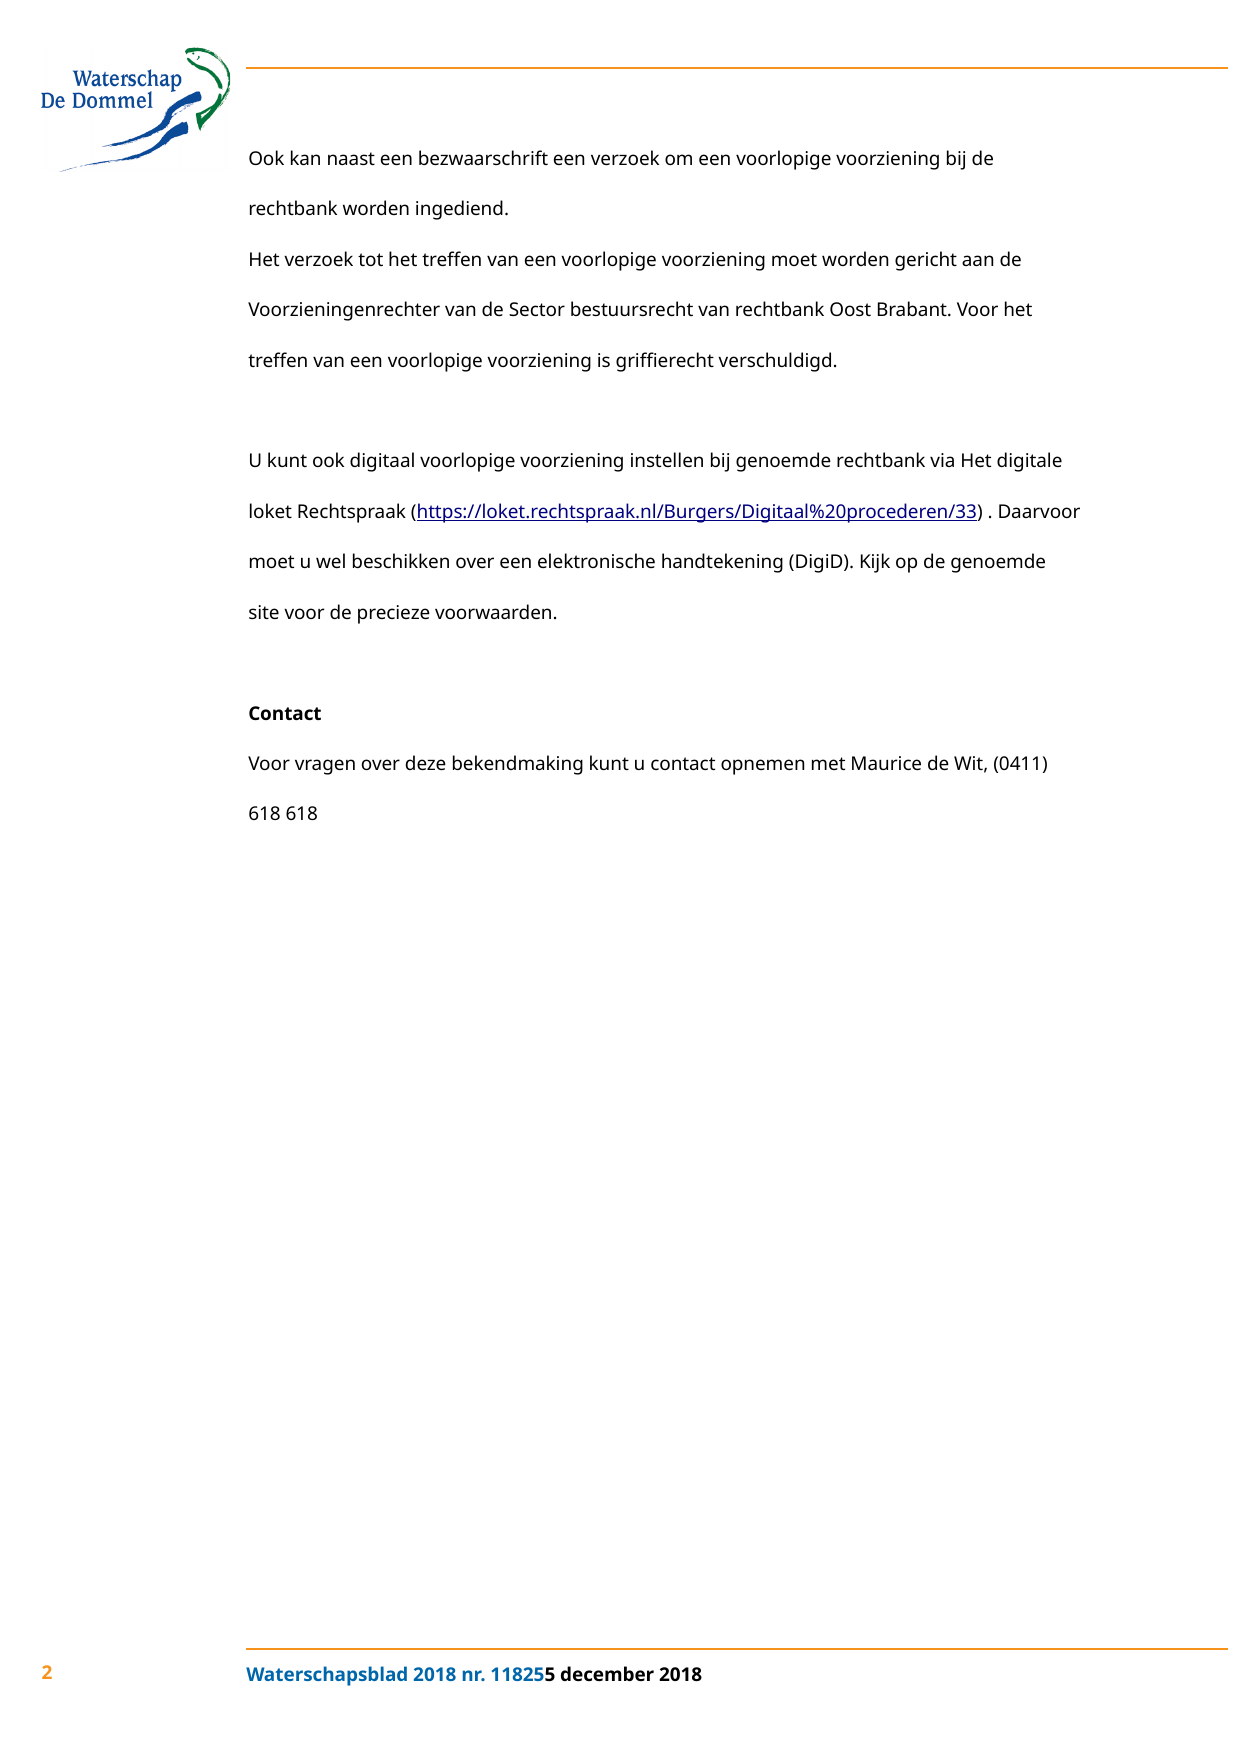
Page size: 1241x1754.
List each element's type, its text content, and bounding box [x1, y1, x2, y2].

text Contact [248, 700, 1152, 726]
text Het verzoek tot het treffen van een voorlopige voorziening moet worden gericht aan de [248, 246, 1152, 272]
picture [41, 47, 231, 172]
text U kunt ook digitaal voorlopige voorziening instellen bij genoemde rechtbank via Het digitale [248, 448, 1152, 473]
text treffen van een voorlopige voorziening is griffierecht verschuldigd. [248, 347, 1152, 373]
text 618 618 [248, 801, 1152, 826]
text Voor vragen over deze bekendmaking kunt u contact opnemen met Maurice de Wit, (0411) [248, 750, 1152, 776]
text rechtbank worden ingediend. [248, 196, 1152, 221]
text loket Rechtspraak (https://loket.rechtspraak.nl/Burgers/Digitaal%20procederen/33) . Daarvoor [248, 498, 1152, 524]
text Voorzieningenrechter van de Sector bestuursrecht van rechtbank Oost Brabant. Voor het [248, 296, 1152, 322]
text moet u wel beschikken over een elektronische handtekening (DigiD). Kijk op de genoemde [248, 548, 1152, 574]
text Ook kan naast een bezwaarschrift een verzoek om een voorlopige voorziening bij de [248, 145, 1152, 171]
text site voor de precieze voorwaarden. [248, 599, 1152, 625]
